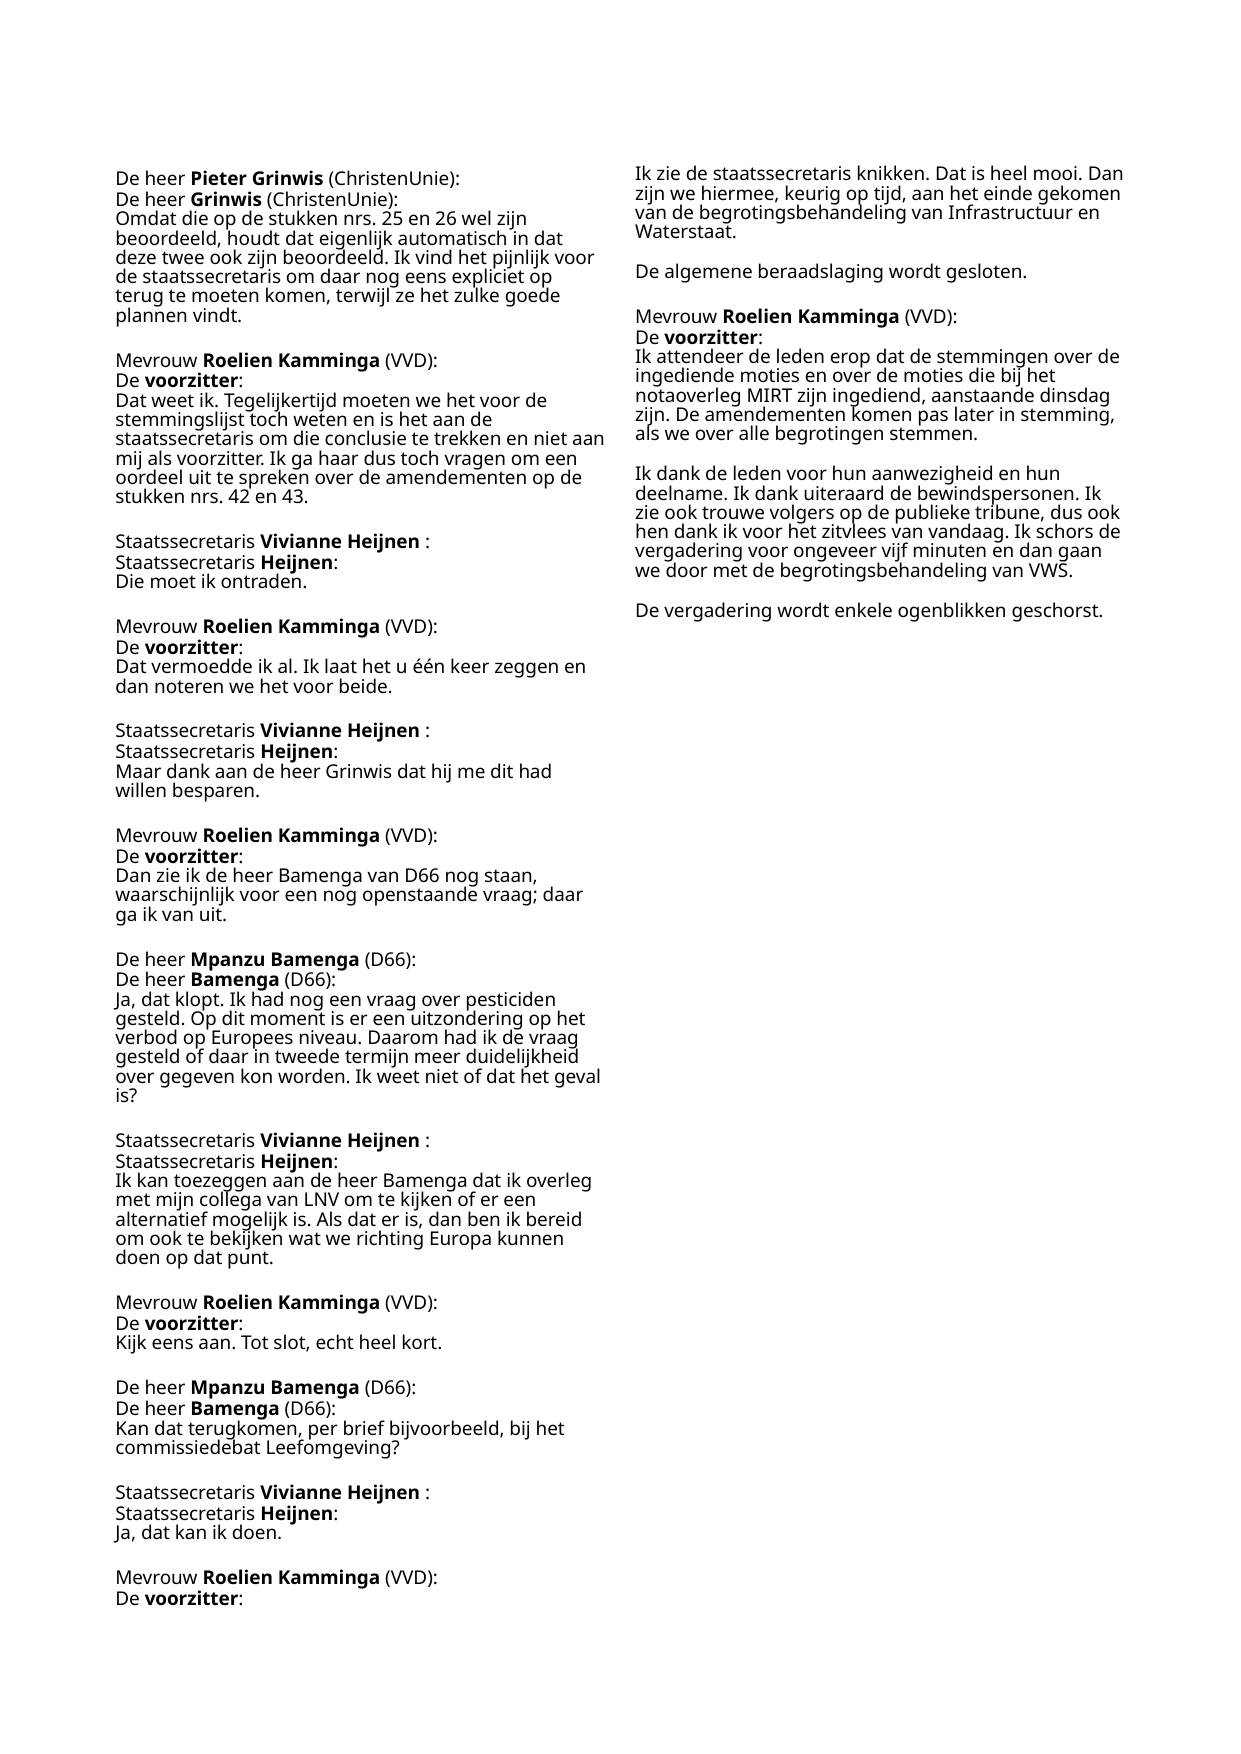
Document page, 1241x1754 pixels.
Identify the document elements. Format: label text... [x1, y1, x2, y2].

text Staatssecretaris Heijnen: [115, 1504, 605, 1524]
text Staatssecretaris Heijnen: [115, 554, 605, 573]
text Staatssecretaris Vivianne Heijnen : [115, 1127, 605, 1153]
text De voorzitter: [115, 848, 605, 867]
text Mevrouw Roelien Kamminga (VVD): [115, 1289, 605, 1315]
text Ja, dat kan ik doen. [115, 1524, 605, 1543]
text Mevrouw Roelien Kamminga (VVD): [115, 1564, 605, 1590]
text De algemene beraadslaging wordt gesloten. [635, 263, 1125, 282]
text Mevrouw Roelien Kamminga (VVD): [635, 303, 1125, 329]
text Omdat die op de stukken nrs. 25 en 26 wel zijn beoordeeld, houdt dat eigenlijk automatisch in dat deze twee ook zijn beoordeeld. Ik vind het pijnlijk voor de staatssecretaris om daar nog eens expliciet op terug te moeten komen, terwijl ze het zulke goede plannen vindt. [115, 210, 605, 326]
text Dat vermoedde ik al. Ik laat het u één keer zeggen en dan noteren we het voor beide. [115, 658, 605, 697]
text Staatssecretaris Heijnen: [115, 1153, 605, 1172]
text De heer Mpanzu Bamenga (D66): [115, 1374, 605, 1400]
text De voorzitter: [115, 372, 605, 392]
text De vergadering wordt enkele ogenblikken geschorst. [635, 602, 1125, 621]
text Mevrouw Roelien Kamminga (VVD): [115, 822, 605, 848]
text De heer Grinwis (ChristenUnie): [115, 191, 605, 210]
text Mevrouw Roelien Kamminga (VVD): [115, 347, 605, 372]
text Die moet ik ontraden. [115, 573, 605, 592]
text De voorzitter: [115, 1315, 605, 1334]
text Maar dank aan de heer Grinwis dat hij me dit had willen besparen. [115, 763, 605, 801]
text Staatssecretaris Vivianne Heijnen : [115, 718, 605, 743]
text Staatssecretaris Vivianne Heijnen : [115, 1479, 605, 1504]
text Ik dank de leden voor hun aanwezigheid en hun deelname. Ik dank uiteraard de bewindspersonen. Ik zie ook trouwe volgers op de publieke tribune, dus ook hen dank ik voor het zitvlees van vandaag. Ik schors de vergadering voor ongeveer vijf minuten en dan gaan we door met de begrotingsbehandeling van VWS. [635, 465, 1125, 581]
text Staatssecretaris Vivianne Heijnen : [115, 528, 605, 554]
text Ik attendeer de leden erop dat de stemmingen over de ingediende moties en over de moties die bij het notaoverleg MIRT zijn ingediend, aanstaande dinsdag zijn. De amendementen komen pas later in stemming, als we over alle begrotingen stemmen. [635, 348, 1125, 444]
text De heer Bamenga (D66): [115, 971, 605, 991]
text De heer Pieter Grinwis (ChristenUnie): [115, 165, 605, 191]
text Kan dat terugkomen, per brief bijvoorbeeld, bij het commissiedebat Leefomgeving? [115, 1419, 605, 1458]
text Mevrouw Roelien Kamminga (VVD): [115, 613, 605, 639]
text Kijk eens aan. Tot slot, echt heel kort. [115, 1334, 605, 1354]
text De heer Bamenga (D66): [115, 1400, 605, 1419]
text Ik zie de staatssecretaris knikken. Dat is heel mooi. Dan zijn we hiermee, keurig op tijd, aan het einde gekomen van de begrotingsbehandeling van Infrastructuur en Waterstaat. [635, 165, 1125, 242]
text Ja, dat klopt. Ik had nog een vraag over pesticiden gesteld. Op dit moment is er een uitzondering op het verbod op Europees niveau. Daarom had ik de vraag gesteld of daar in tweede termijn meer duidelijkheid over gegeven kon worden. Ik weet niet of dat het geval is? [115, 991, 605, 1106]
text De voorzitter: [115, 639, 605, 658]
text Dat weet ik. Tegelijkertijd moeten we het voor de stemmingslijst toch weten en is het aan de staatssecretaris om die conclusie te trekken en niet aan mij als voorzitter. Ik ga haar dus toch vragen om een oordeel uit te spreken over de amendementen op de stukken nrs. 42 en 43. [115, 392, 605, 507]
text Dan zie ik de heer Bamenga van D66 nog staan, waarschijnlijk voor een nog openstaande vraag; daar ga ik van uit. [115, 867, 605, 925]
text Staatssecretaris Heijnen: [115, 743, 605, 763]
text De heer Mpanzu Bamenga (D66): [115, 946, 605, 971]
text De voorzitter: [635, 329, 1125, 348]
text Ik kan toezeggen aan de heer Bamenga dat ik overleg met mijn collega van LNV om te kijken of er een alternatief mogelijk is. Als dat er is, dan ben ik bereid om ook te bekijken wat we richting Europa kunnen doen op dat punt. [115, 1172, 605, 1268]
text De voorzitter: [115, 1590, 605, 1609]
